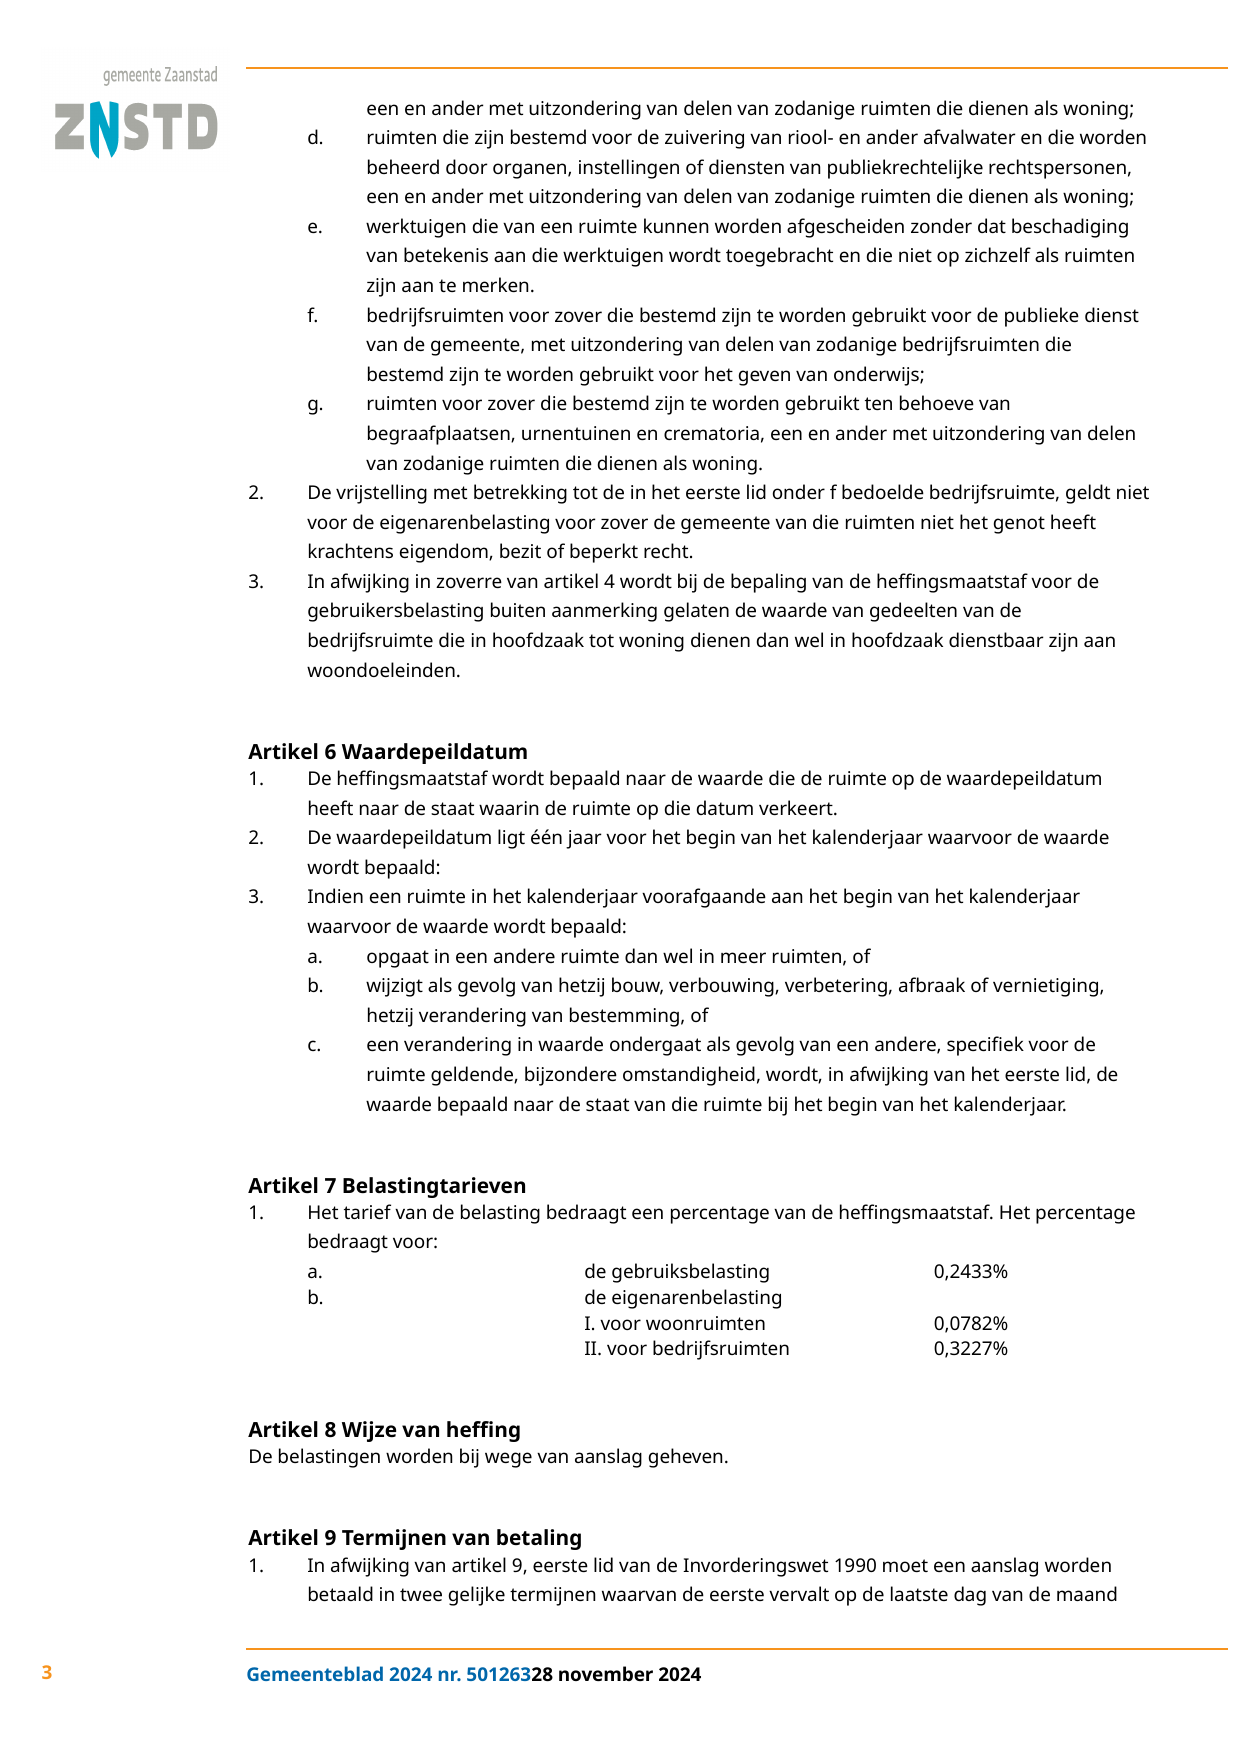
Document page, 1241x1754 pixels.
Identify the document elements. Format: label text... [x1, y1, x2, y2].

table_cell de eigenarenbelasting [525, 1284, 874, 1310]
table_cell 0,0782% [875, 1310, 1152, 1336]
list ruimten die zijn bestemd voor de zuivering van riool- en ander afvalwater en die worden beheerd door organen, instellingen of diensten van publiekrechtelijke rechtspersonen, een en ander met uitzondering van delen van zodanige ruimten die dienen als woning; [307, 124, 1152, 209]
text Artikel 6 Waardepeildatum [248, 737, 1152, 765]
list wijzigt als gevolg van hetzij bouw, verbouwing, verbetering, afbraak of vernietiging, hetzij verandering van bestemming, of [307, 972, 1152, 1028]
list ruimten voor zover die bestemd zijn te worden gebruikt ten behoeve van begraafplaatsen, urnentuinen en crematoria, een en ander met uitzondering van delen van zodanige ruimten die dienen als woning. [307, 391, 1152, 476]
table_cell [875, 1284, 1152, 1310]
list werktuigen die van een ruimte kunnen worden afgescheiden zonder dat beschadiging van betekenis aan die werktuigen wordt toegebracht en die niet op zichzelf als ruimten zijn aan te merken. [307, 213, 1152, 298]
list De vrijstelling met betrekking tot de in het eerste lid onder f bedoelde bedrijfsruimte, geldt niet voor de eigenarenbelasting voor zover de gemeente van die ruimten niet het genot heeft krachtens eigendom, bezit of beperkt recht. [248, 479, 1152, 564]
text Artikel 9 Termijnen van betaling [248, 1523, 1152, 1552]
table_cell II. voor bedrijfsruimten [525, 1336, 874, 1361]
table_header 0,2433% [875, 1259, 1152, 1284]
list In afwijking in zoverre van artikel 4 wordt bij de bepaling van de heffingsmaatstaf voor de gebruikersbelasting buiten aanmerking gelaten de waarde van gedeelten van de bedrijfsruimte die in hoofdzaak tot woning dienen dan wel in hoofdzaak dienstbaar zijn aan woondoeleinden. [248, 568, 1152, 683]
list De heffingsmaatstaf wordt bepaald naar de waarde die de ruimte op de waardepeildatum heeft naar de staat waarin de ruimte op die datum verkeert. [248, 765, 1152, 821]
table_cell [248, 1336, 525, 1361]
list opgaat in een andere ruimte dan wel in meer ruimten, of [307, 943, 1152, 968]
table_cell 0,3227% [875, 1336, 1152, 1361]
table_header de gebruiksbelasting [525, 1259, 874, 1284]
list Het tarief van de belasting bedraagt een percentage van de heffingsmaatstaf. Het percentage bedraagt voor: [248, 1199, 1152, 1254]
list een en ander met uitzondering van delen van zodanige ruimten die dienen als woning; [307, 95, 1152, 121]
table_cell [248, 1310, 525, 1336]
list Indien een ruimte in het kalenderjaar voorafgaande aan het begin van het kalenderjaar waarvoor de waarde wordt bepaald: [248, 884, 1152, 939]
list een verandering in waarde ondergaat als gevolg van een andere, specifiek voor de ruimte geldende, bijzondere omstandigheid, wordt, in afwijking van het eerste lid, de waarde bepaald naar de staat van die ruimte bij het begin van het kalenderjaar. [307, 1032, 1152, 1116]
table_cell I. voor woonruimten [525, 1310, 874, 1336]
table_cell b. [248, 1284, 525, 1310]
text Artikel 8 Wijze van heffing [248, 1415, 1152, 1443]
text Artikel 7 Belastingtarieven [248, 1171, 1152, 1199]
picture [41, 47, 231, 172]
list In afwijking van artikel 9, eerste lid van de Invorderingswet 1990 moet een aanslag worden betaald in twee gelijke termijnen waarvan de eerste vervalt op de laatste dag van de maand [248, 1552, 1152, 1607]
list bedrijfsruimten voor zover die bestemd zijn te worden gebruikt voor de publieke dienst van de gemeente, met uitzondering van delen van zodanige bedrijfsruimten die bestemd zijn te worden gebruikt voor het geven van onderwijs; [307, 302, 1152, 387]
list De waardepeildatum ligt één jaar voor het begin van het kalenderjaar waarvoor de waarde wordt bepaald: [248, 824, 1152, 880]
text De belastingen worden bij wege van aanslag geheven. [248, 1443, 1152, 1469]
table_header a. [248, 1259, 525, 1284]
